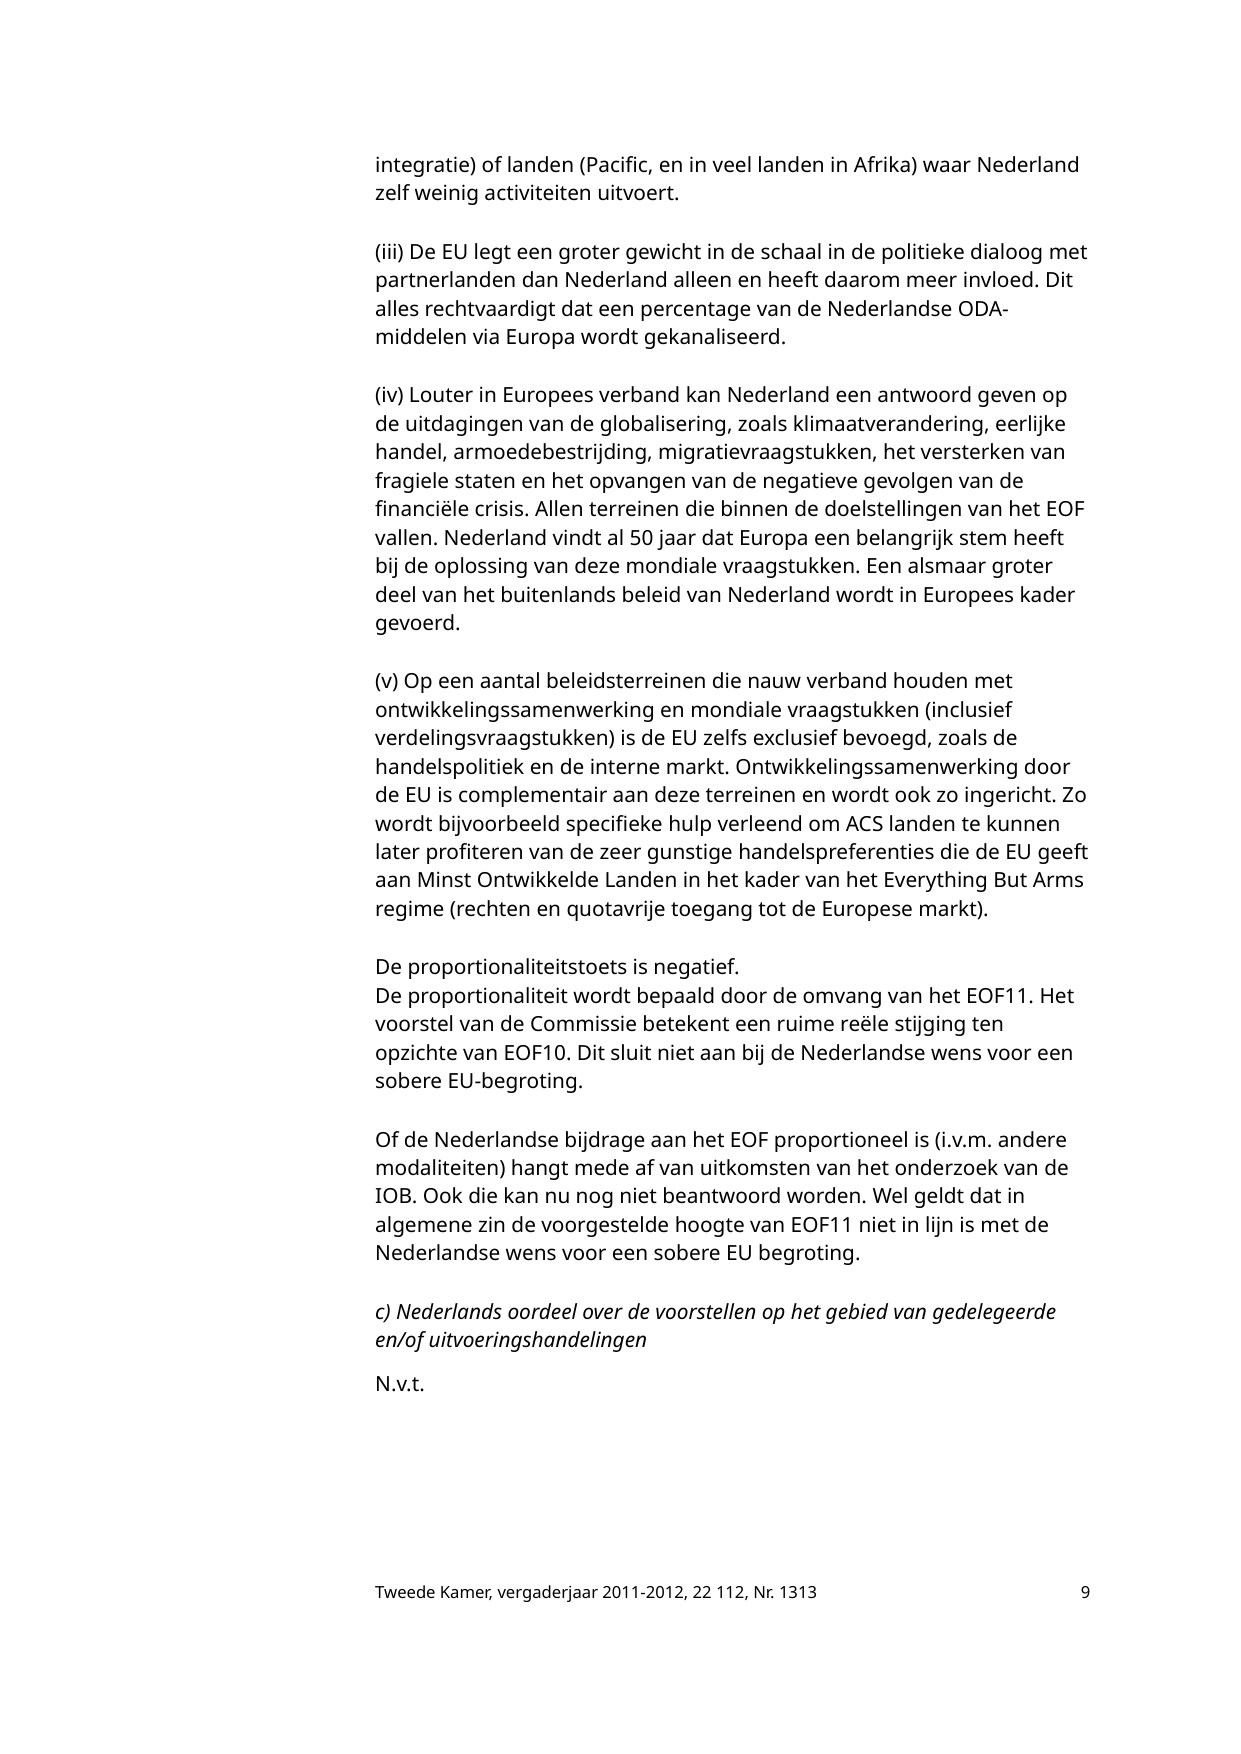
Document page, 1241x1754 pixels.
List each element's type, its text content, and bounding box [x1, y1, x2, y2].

text (v) Op een aantal beleidsterreinen die nauw verband houden met ontwikkelingssamenwerking en mondiale vraagstukken (inclusief verdelingsvraagstukken) is de EU zelfs exclusief bevoegd, zoals de handelspolitiek en de interne markt. Ontwikkelingssamenwerking door de EU is complementair aan deze terreinen en wordt ook zo ingericht. Zo wordt bijvoorbeeld specifieke hulp verleend om ACS landen te kunnen later profiteren van de zeer gunstige handelspreferenties die de EU geeft aan Minst Ontwikkelde Landen in het kader van het Everything But Arms regime (rechten en quotavrije toegang tot de Europese markt). [375, 667, 1090, 922]
text (iii) De EU legt een groter gewicht in de schaal in de politieke dialoog met partnerlanden dan Nederland alleen en heeft daarom meer invloed. Dit alles rechtvaardigt dat een percentage van de Nederlandse ODA-middelen via Europa wordt gekanaliseerd. [375, 237, 1090, 351]
text De proportionaliteitstoets is negatief. [375, 952, 1090, 981]
text Of de Nederlandse bijdrage aan het EOF proportioneel is (i.v.m. andere modaliteiten) hangt mede af van uitkomsten van het onderzoek van de IOB. Ook die kan nu nog niet beantwoord worden. Wel geldt dat in algemene zin de voorgestelde hoogte van EOF11 niet in lijn is met de Nederlandse wens voor een sobere EU begroting. [375, 1125, 1090, 1267]
text (iv) Louter in Europees verband kan Nederland een antwoord geven op de uitdagingen van de globalisering, zoals klimaatverandering, eerlijke handel, armoedebestrijding, migratievraagstukken, het versterken van fragiele staten en het opvangen van de negatieve gevolgen van de financiële crisis. Allen terreinen die binnen de doelstellingen van het EOF vallen. Nederland vindt al 50 jaar dat Europa een belangrijk stem heeft bij de oplossing van deze mondiale vraagstukken. Een alsmaar groter deel van het buitenlands beleid van Nederland wordt in Europees kader gevoerd. [375, 381, 1090, 637]
text c) Nederlands oordeel over de voorstellen op het gebied van gedelegeerde en/of uitvoeringshandelingen [375, 1297, 1090, 1354]
text De proportionaliteit wordt bepaald door de omvang van het EOF11. Het voorstel van de Commissie betekent een ruime reële stijging ten opzichte van EOF10. Dit sluit niet aan bij de Nederlandse wens voor een sobere EU-begroting. [375, 981, 1090, 1095]
text N.v.t. [375, 1369, 1090, 1397]
text integratie) of landen (Pacific, en in veel landen in Afrika) waar Nederland zelf weinig activiteiten uitvoert. [375, 150, 1090, 207]
